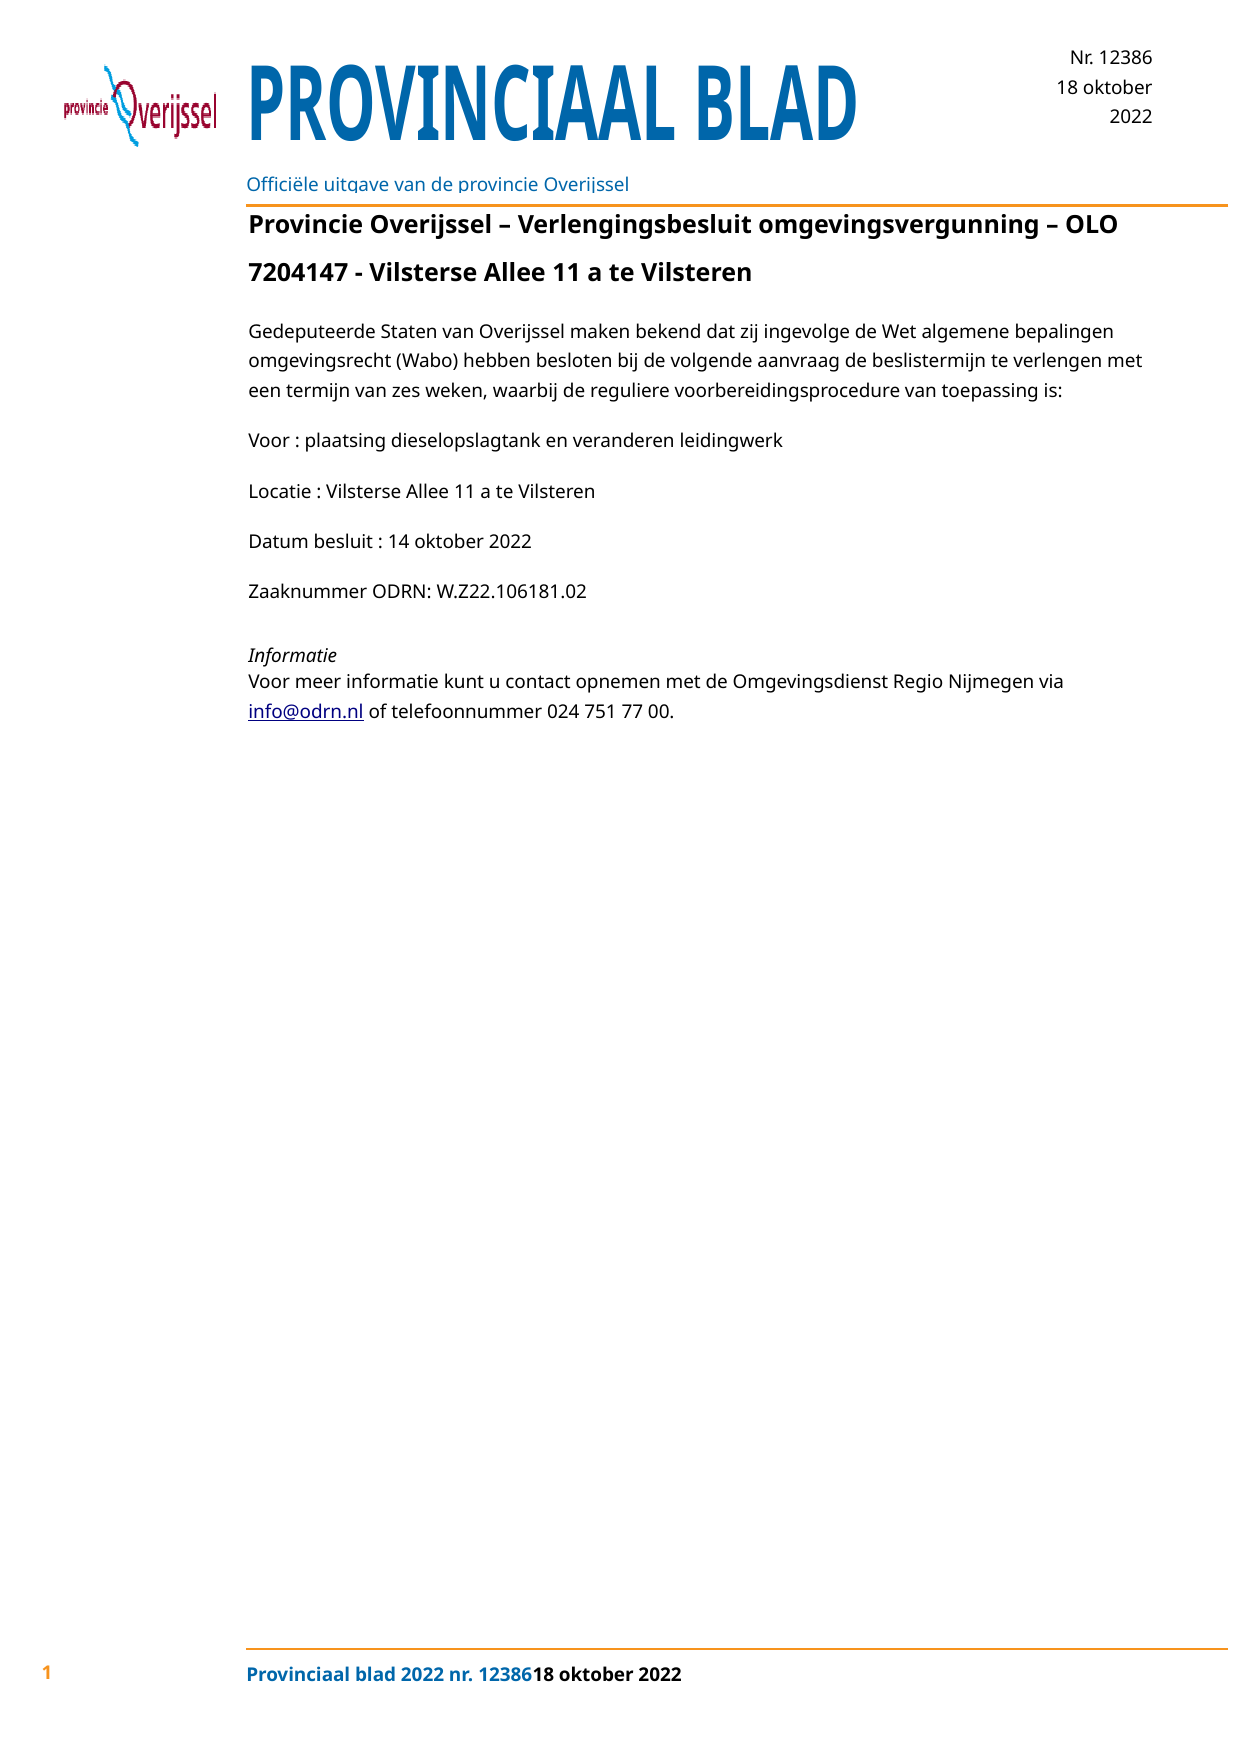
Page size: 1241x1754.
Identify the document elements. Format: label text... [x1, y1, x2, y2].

text Provincie Overijssel – Verlengingsbesluit omgevingsvergunning – OLO 7204147 - Vilsterse Allee 11 a te Vilsteren [248, 207, 1152, 288]
text Voor : plaatsing dieselopslagtank en veranderen leidingwerk [248, 427, 1152, 453]
text Locatie : Vilsterse Allee 11 a te Vilsteren [248, 478, 1152, 504]
text Voor meer informatie kunt u contact opnemen met de Omgevingsdienst Regio Nijmegen via info@odrn.nl of telefoonnummer 024 751 77 00. [248, 668, 1152, 724]
picture [41, 47, 231, 172]
text Datum besluit : 14 oktober 2022 [248, 528, 1152, 554]
text Gedeputeerde Staten van Overijssel maken bekend dat zij ingevolge de Wet algemene bepalingen omgevingsrecht (Wabo) hebben besloten bij de volgende aanvraag de beslistermijn te verlengen met een termijn van zes weken, waarbij de reguliere voorbereidingsprocedure van toepassing is: [248, 318, 1152, 403]
text Informatie [248, 643, 1152, 668]
text Zaaknummer ODRN: W.Z22.106181.02 [248, 579, 1152, 604]
